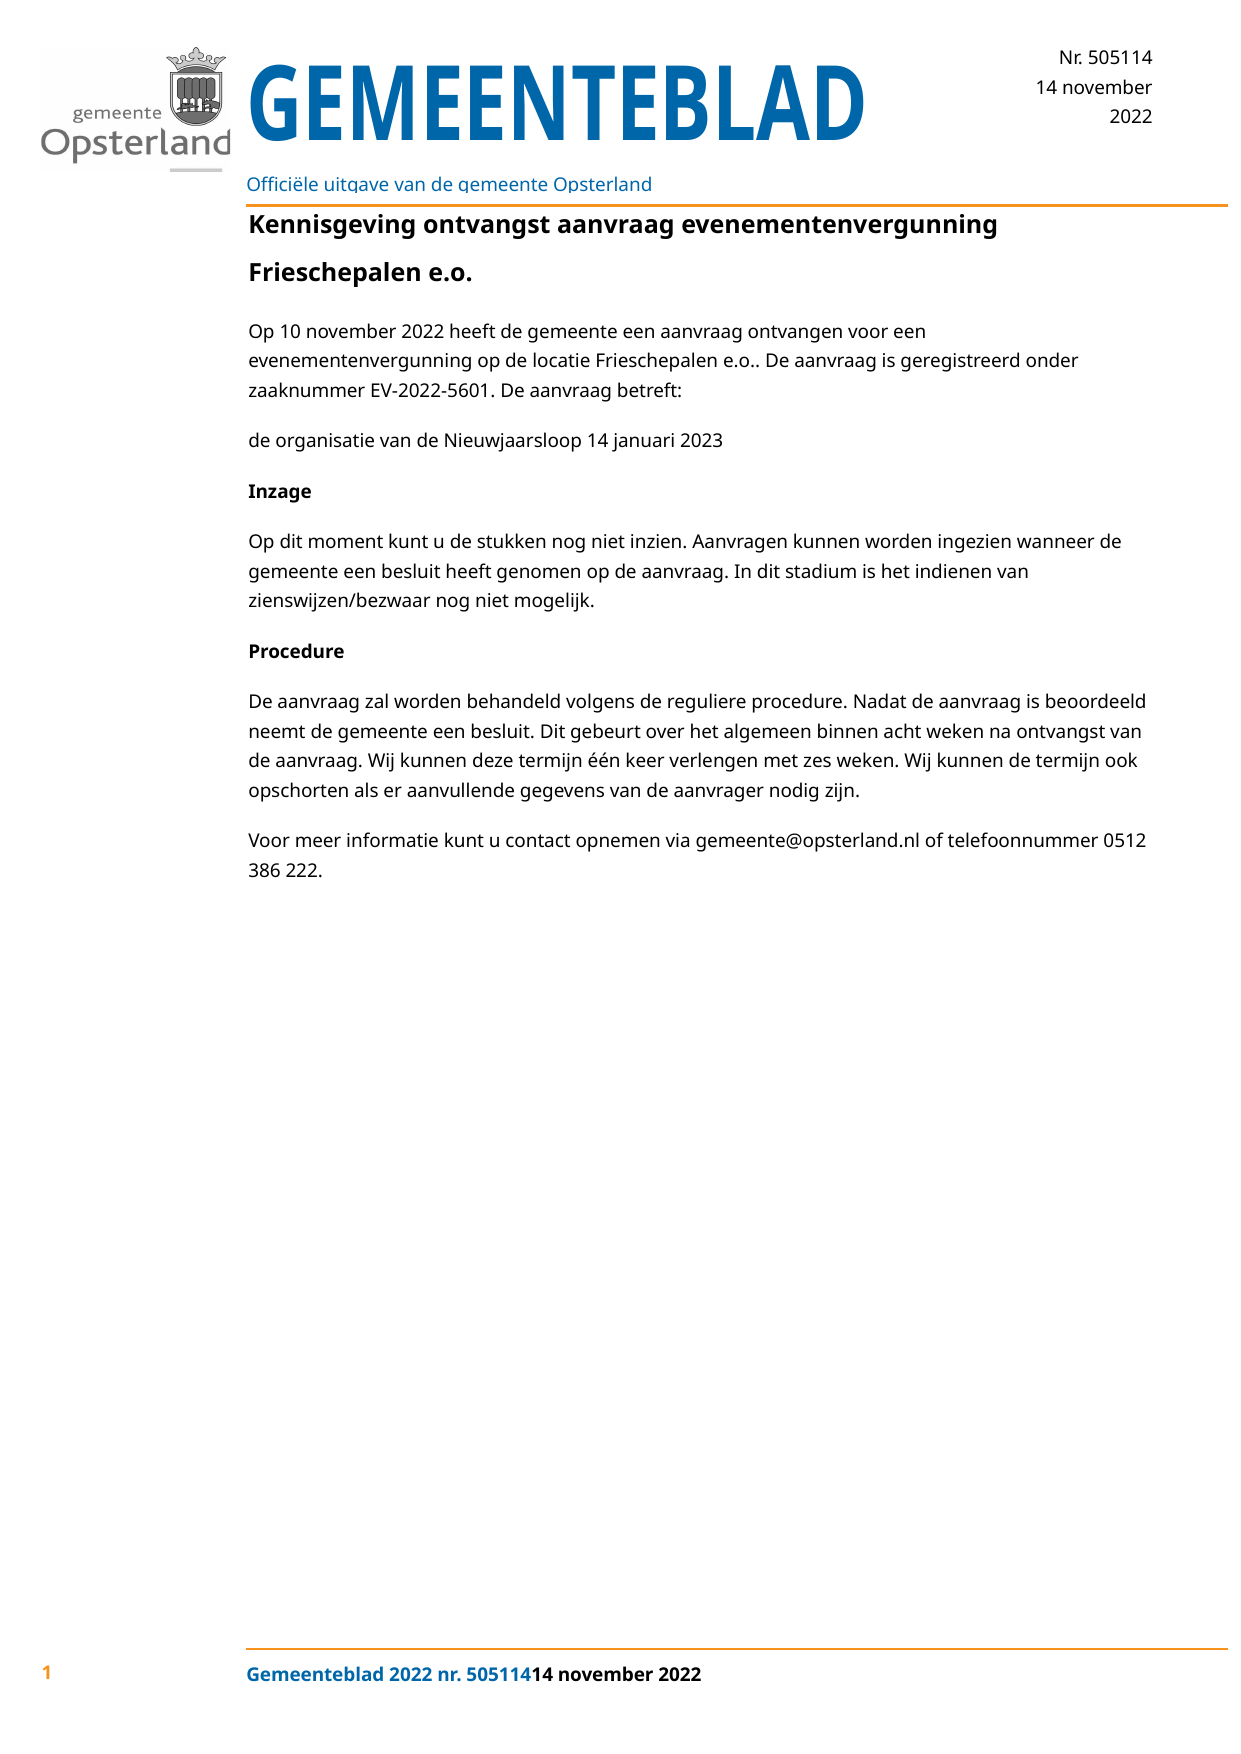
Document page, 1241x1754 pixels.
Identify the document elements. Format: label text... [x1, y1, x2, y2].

text Inzage [248, 478, 1152, 504]
text Procedure [248, 638, 1152, 664]
text Voor meer informatie kunt u contact opnemen via gemeente@opsterland.nl of telefoonnummer 0512 386 222. [248, 827, 1152, 883]
picture [41, 47, 231, 172]
text Op dit moment kunt u de stukken nog niet inzien. Aanvragen kunnen worden ingezien wanneer de gemeente een besluit heeft genomen op de aanvraag. In dit stadium is het indienen van zienswijzen/bezwaar nog niet mogelijk. [248, 528, 1152, 613]
text Op 10 november 2022 heeft de gemeente een aanvraag ontvangen voor een evenementenvergunning op de locatie Frieschepalen e.o.. De aanvraag is geregistreerd onder zaaknummer EV-2022-5601. De aanvraag betreft: [248, 318, 1152, 403]
text De aanvraag zal worden behandeld volgens de reguliere procedure. Nadat de aanvraag is beoordeeld neemt de gemeente een besluit. Dit gebeurt over het algemeen binnen acht weken na ontvangst van de aanvraag. Wij kunnen deze termijn één keer verlengen met zes weken. Wij kunnen de termijn ook opschorten als er aanvullende gegevens van de aanvrager nodig zijn. [248, 688, 1152, 803]
text Kennisgeving ontvangst aanvraag evenementenvergunning Frieschepalen e.o. [248, 207, 1152, 288]
text de organisatie van de Nieuwjaarsloop 14 januari 2023 [248, 427, 1152, 453]
